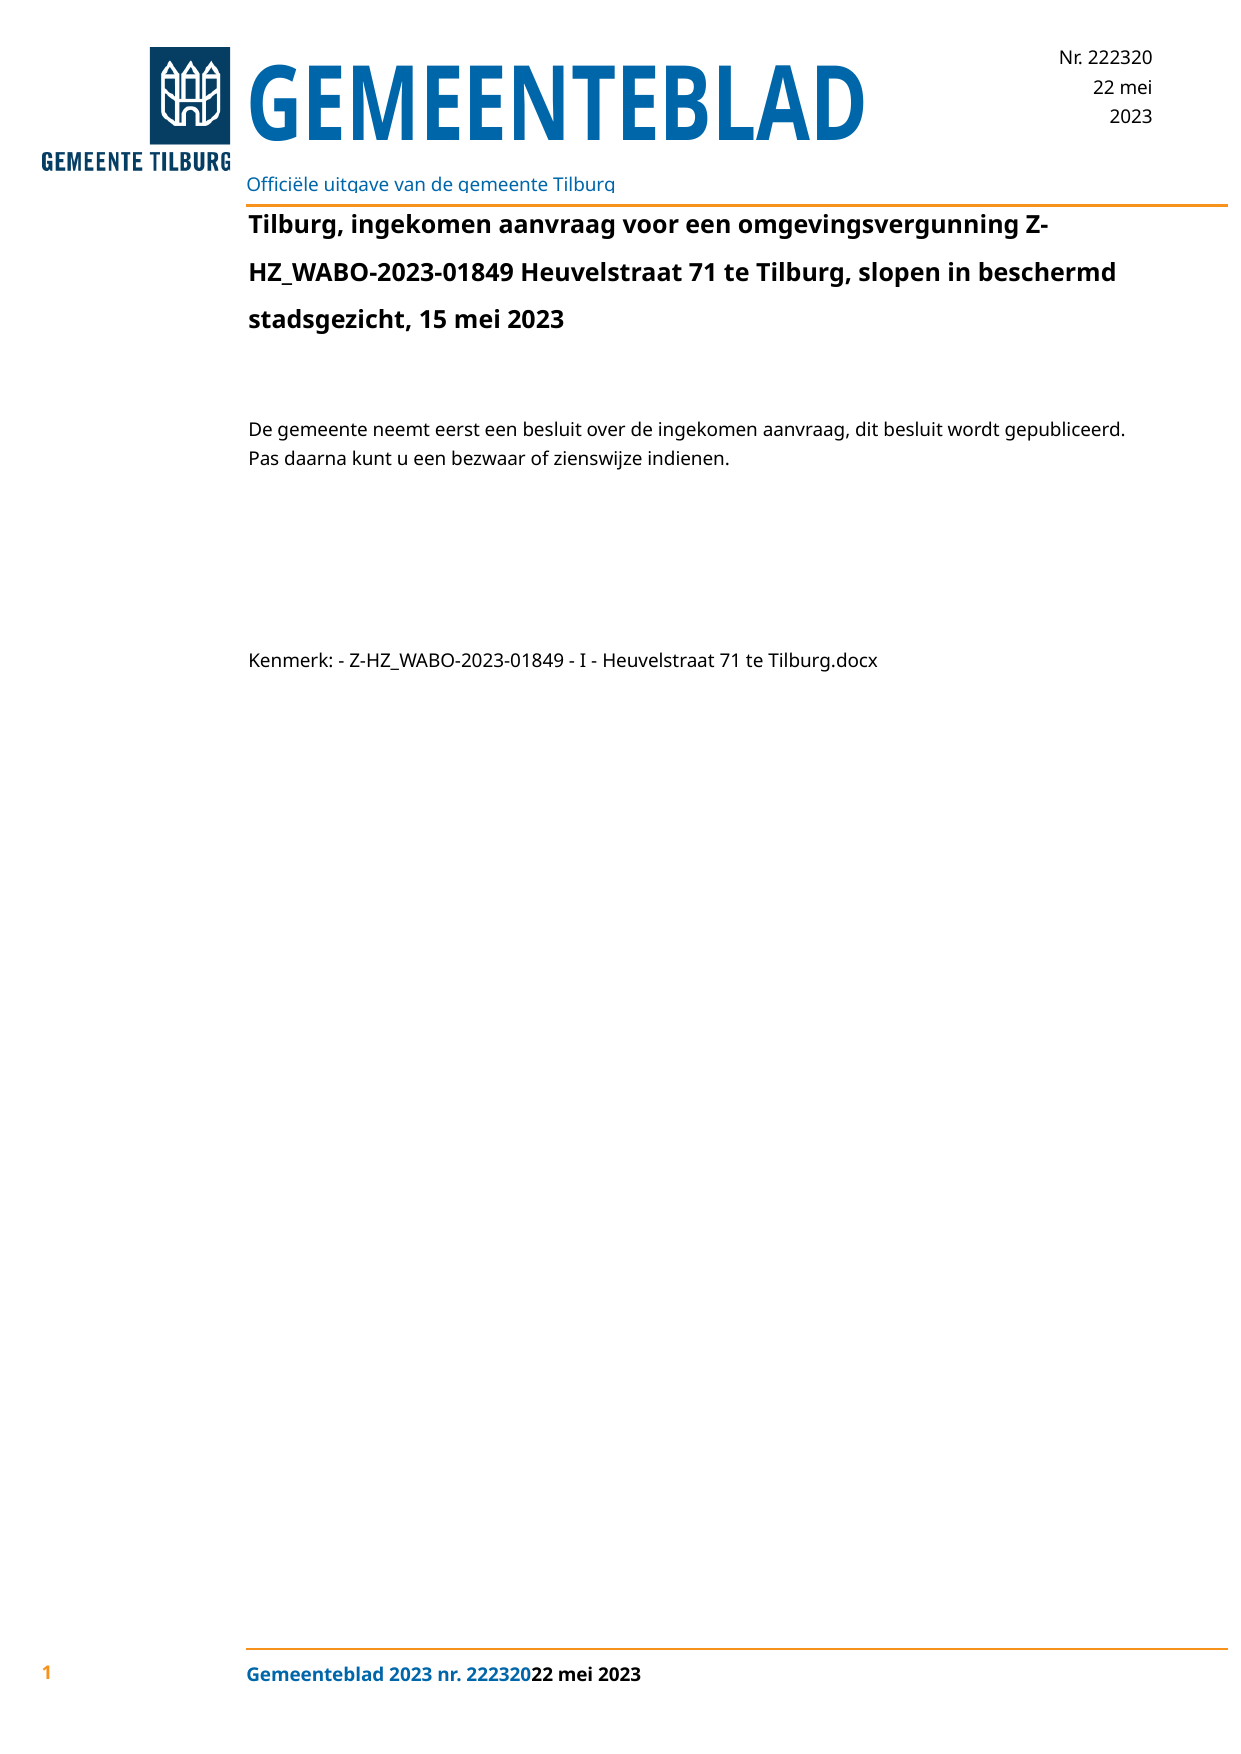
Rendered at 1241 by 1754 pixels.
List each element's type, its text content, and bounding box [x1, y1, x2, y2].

text Kenmerk: - Z-HZ_WABO-2023-01849 - I - Heuvelstraat 71 te Tilburg.docx [248, 647, 1152, 673]
text De gemeente neemt eerst een besluit over de ingekomen aanvraag, dit besluit wordt gepubliceerd. Pas daarna kunt u een bezwaar of zienswijze indienen. [248, 416, 1152, 471]
text Tilburg, ingekomen aanvraag voor een omgevingsvergunning Z-HZ_WABO-2023-01849 Heuvelstraat 71 te Tilburg, slopen in beschermd stadsgezicht, 15 mei 2023 [248, 207, 1152, 336]
picture [41, 47, 231, 172]
